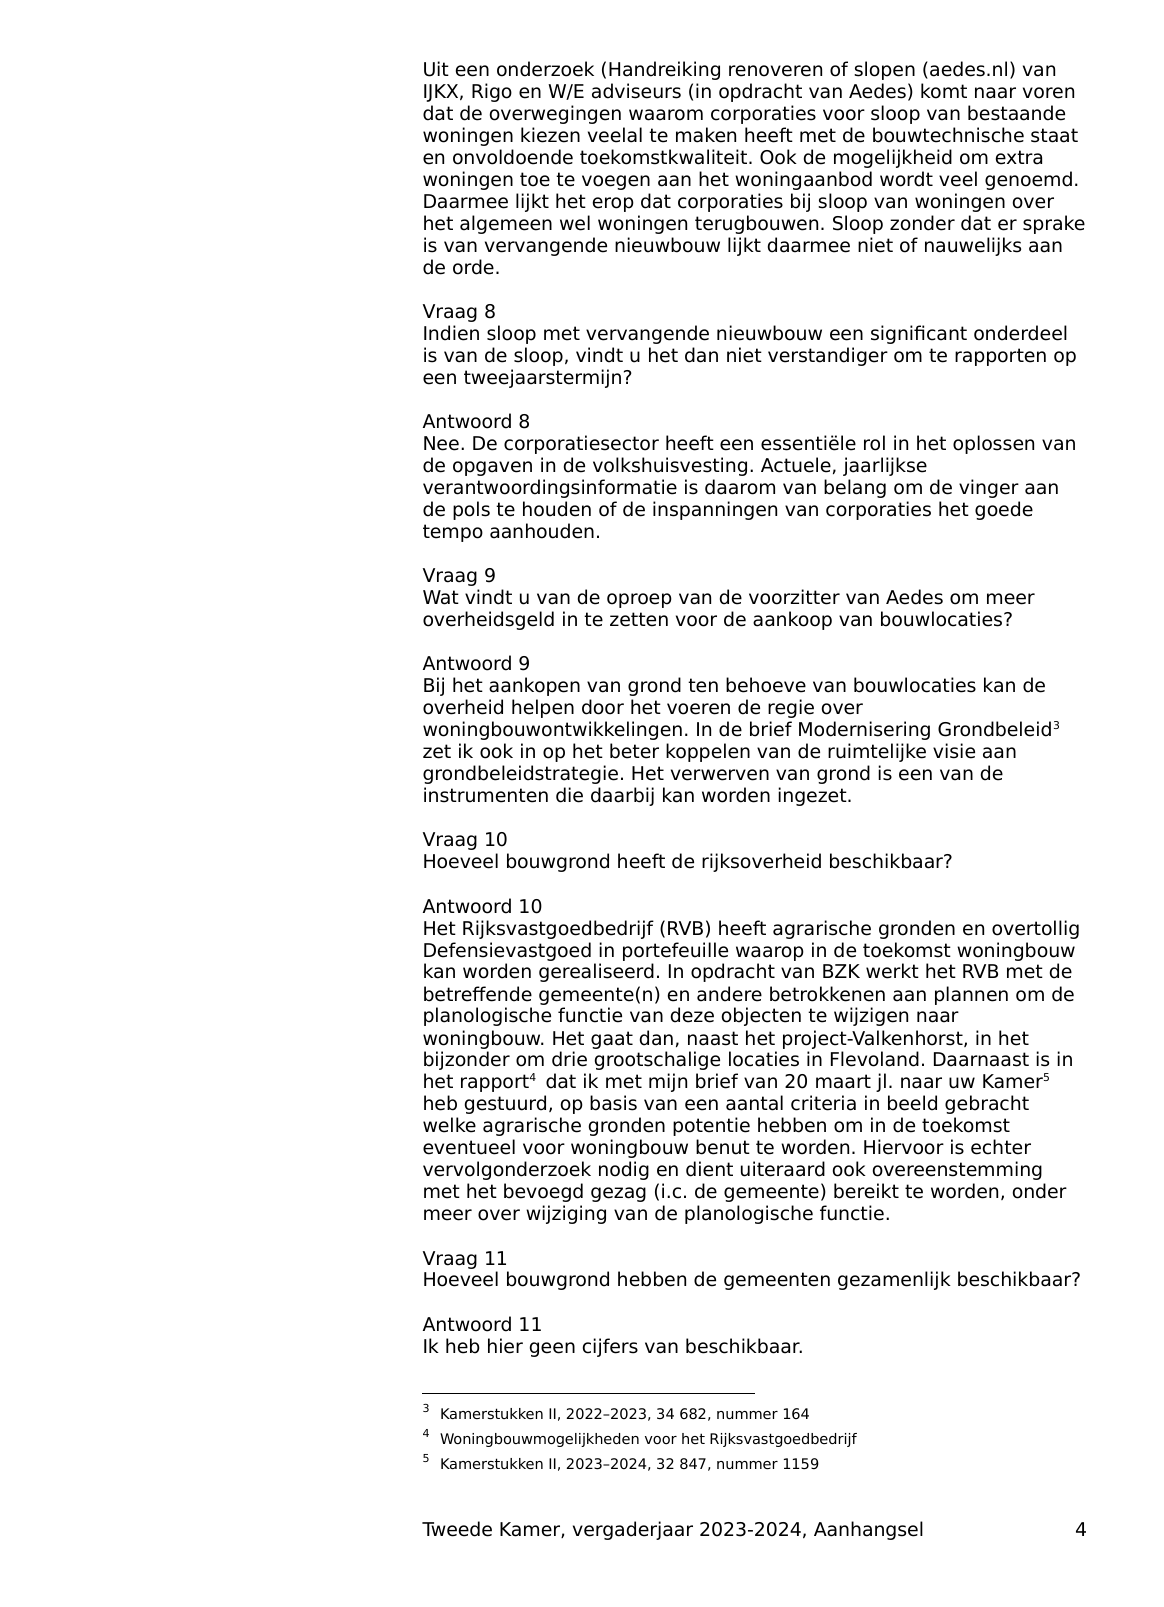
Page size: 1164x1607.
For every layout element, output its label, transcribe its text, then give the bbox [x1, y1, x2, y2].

text Woningbouwmogelijkheden voor het Rijksvastgoedbedrijf [422, 1427, 1087, 1449]
text Wat vindt u van de oproep van de voorzitter van Aedes om meer overheidsgeld in te zetten voor de aankoop van bouwlocaties? [422, 587, 1087, 631]
text Antwoord 11 [422, 1313, 1087, 1336]
text Het Rijksvastgoedbedrijf (RVB) heeft agrarische gronden en overtollig Defensievastgoed in portefeuille waarop in de toekomst woningbouw kan worden gerealiseerd. In opdracht van BZK werkt het RVB met de betreffende gemeente(n) en andere betrokkenen aan plannen om de planologische functie van deze objecten te wijzigen naar woningbouw. Het gaat dan, naast het project-Valkenhorst, in het bijzonder om drie grootschalige locaties in Flevoland. Daarnaast is in het rapport dat ik met mijn brief van 20 maart jl. naar uw Kamer heb gestuurd, op basis van een aantal criteria in beeld gebracht welke agrarische gronden potentie hebben om in de toekomst eventueel voor woningbouw benut te worden. Hiervoor is echter vervolgonderzoek nodig en dient uiteraard ook overeenstemming met het bevoegd gezag (i.c. de gemeente) bereikt te worden, onder meer over wijziging van de planologische functie. [422, 917, 1087, 1225]
text Hoeveel bouwgrond hebben de gemeenten gezamenlijk beschikbaar? [422, 1269, 1087, 1291]
text Bij het aankopen van grond ten behoeve van bouwlocaties kan de overheid helpen door het voeren de regie over woningbouwontwikkelingen. In de brief Modernisering Grondbeleid zet ik ook in op het beter koppelen van de ruimtelijke visie aan grondbeleidstrategie. Het verwerven van grond is een van de instrumenten die daarbij kan worden ingezet. [422, 675, 1087, 807]
text Antwoord 10 [422, 896, 1087, 917]
text Kamerstukken II, 2022–2023, 34 682, nummer 164 [422, 1402, 1087, 1424]
text Uit een onderzoek (Handreiking renoveren of slopen (aedes.nl) van IJKX, Rigo en W/E adviseurs (in opdracht van Aedes) komt naar voren dat de overwegingen waarom corporaties voor sloop van bestaande woningen kiezen veelal te maken heeft met de bouwtechnische staat en onvoldoende toekomstkwaliteit. Ook de mogelijkheid om extra woningen toe te voegen aan het woningaanbod wordt veel genoemd. Daarmee lijkt het erop dat corporaties bij sloop van woningen over het algemeen wel woningen terugbouwen. Sloop zonder dat er sprake is van vervangende nieuwbouw lijkt daarmee niet of nauwelijks aan de orde. [422, 59, 1087, 279]
text Indien sloop met vervangende nieuwbouw een significant onderdeel is van de sloop, vindt u het dan niet verstandiger om te rapporten op een tweejaarstermijn? [422, 323, 1087, 389]
text Hoeveel bouwgrond heeft de rijksoverheid beschikbaar? [422, 851, 1087, 873]
text Ik heb hier geen cijfers van beschikbaar. [422, 1336, 1087, 1357]
text Nee. De corporatiesector heeft een essentiële rol in het oplossen van de opgaven in de volkshuisvesting. Actuele, jaarlijkse verantwoordingsinformatie is daarom van belang om de vinger aan de pols te houden of de inspanningen van corporaties het goede tempo aanhouden. [422, 433, 1087, 543]
text Vraag 9 [422, 565, 1087, 587]
text Antwoord 9 [422, 653, 1087, 675]
text Vraag 8 [422, 301, 1087, 323]
text Vraag 11 [422, 1247, 1087, 1269]
text Antwoord 8 [422, 411, 1087, 433]
text Vraag 10 [422, 829, 1087, 851]
text Kamerstukken II, 2023–2024, 32 847, nummer 1159 [422, 1452, 1087, 1474]
